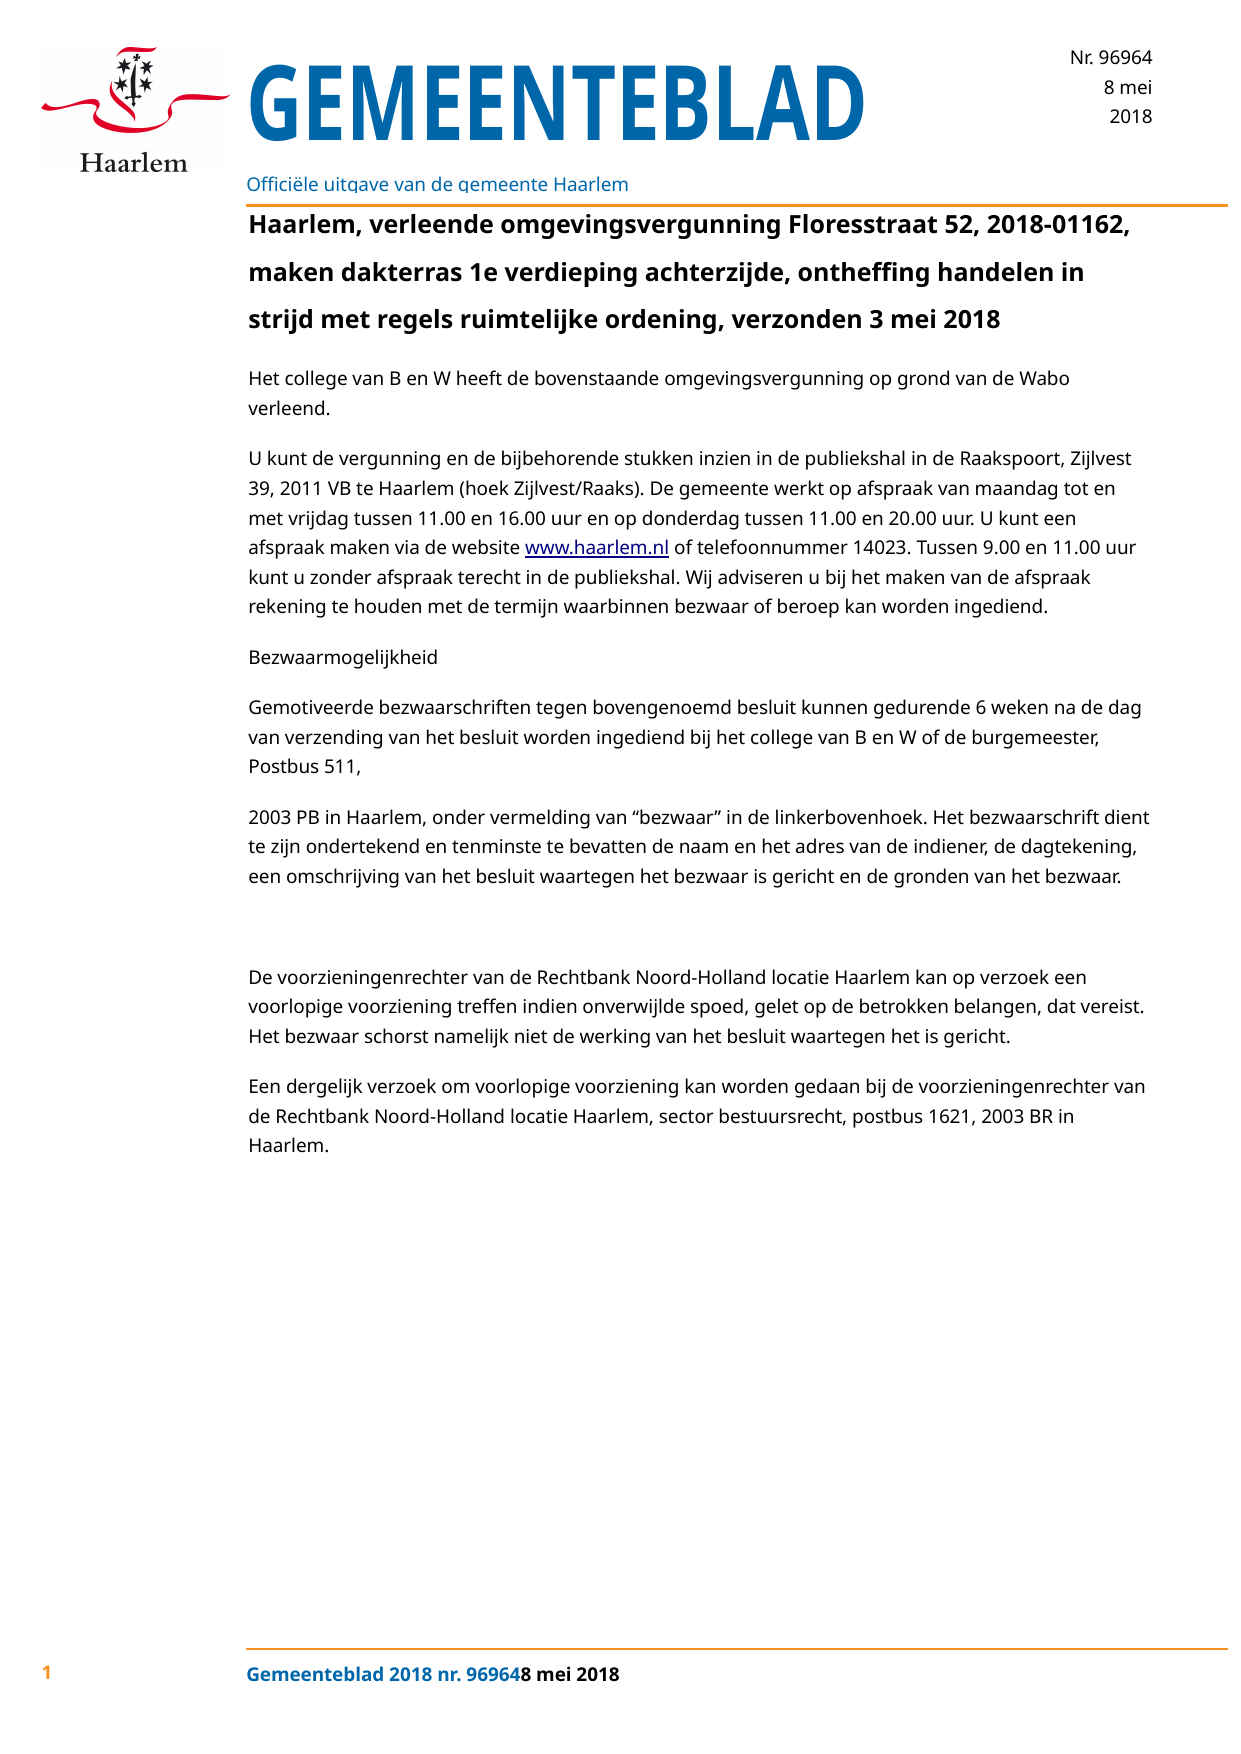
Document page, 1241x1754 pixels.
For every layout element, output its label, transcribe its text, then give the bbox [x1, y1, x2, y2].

picture [41, 47, 231, 172]
text Bezwaarmogelijkheid [248, 644, 1152, 669]
text Het college van B en W heeft de bovenstaande omgevingsvergunning op grond van de Wabo verleend. [248, 366, 1152, 421]
text De voorzieningenrechter van de Rechtbank Noord-Holland locatie Haarlem kan op verzoek een voorlopige voorziening treffen indien onverwijlde spoed, gelet op de betrokken belangen, dat vereist. Het bezwaar schorst namelijk niet de werking van het besluit waartegen het is gericht. [248, 964, 1152, 1049]
text Haarlem, verleende omgevingsvergunning Floresstraat 52, 2018-01162, maken dakterras 1e verdieping achterzijde, ontheffing handelen in strijd met regels ruimtelijke ordening, verzonden 3 mei 2018 [248, 207, 1152, 336]
text Gemotiveerde bezwaarschriften tegen bovengenoemd besluit kunnen gedurende 6 weken na de dag van verzending van het besluit worden ingediend bij het college van B en W of de burgemeester, Postbus 511, [248, 694, 1152, 779]
text Een dergelijk verzoek om voorlopige voorziening kan worden gedaan bij de voorzieningenrechter van de Rechtbank Noord-Holland locatie Haarlem, sector bestuursrecht, postbus 1621, 2003 BR in Haarlem. [248, 1073, 1152, 1158]
text 2003 PB in Haarlem, onder vermelding van “bezwaar” in de linkerbovenhoek. Het bezwaarschrift dient te zijn ondertekend en tenminste te bevatten de naam en het adres van de indiener, de dagtekening, een omschrijving van het besluit waartegen het bezwaar is gericht en de gronden van het bezwaar. [248, 804, 1152, 889]
text U kunt de vergunning en de bijbehorende stukken inzien in de publiekshal in de Raakspoort, Zijlvest 39, 2011 VB te Haarlem (hoek Zijlvest/Raaks). De gemeente werkt op afspraak van maandag tot en met vrijdag tussen 11.00 en 16.00 uur en op donderdag tussen 11.00 en 20.00 uur. U kunt een afspraak maken via de website www.haarlem.nl of telefoonnummer 14023. Tussen 9.00 en 11.00 uur kunt u zonder afspraak terecht in de publiekshal. Wij adviseren u bij het maken van de afspraak rekening te houden met de termijn waarbinnen bezwaar of beroep kan worden ingediend. [248, 446, 1152, 619]
